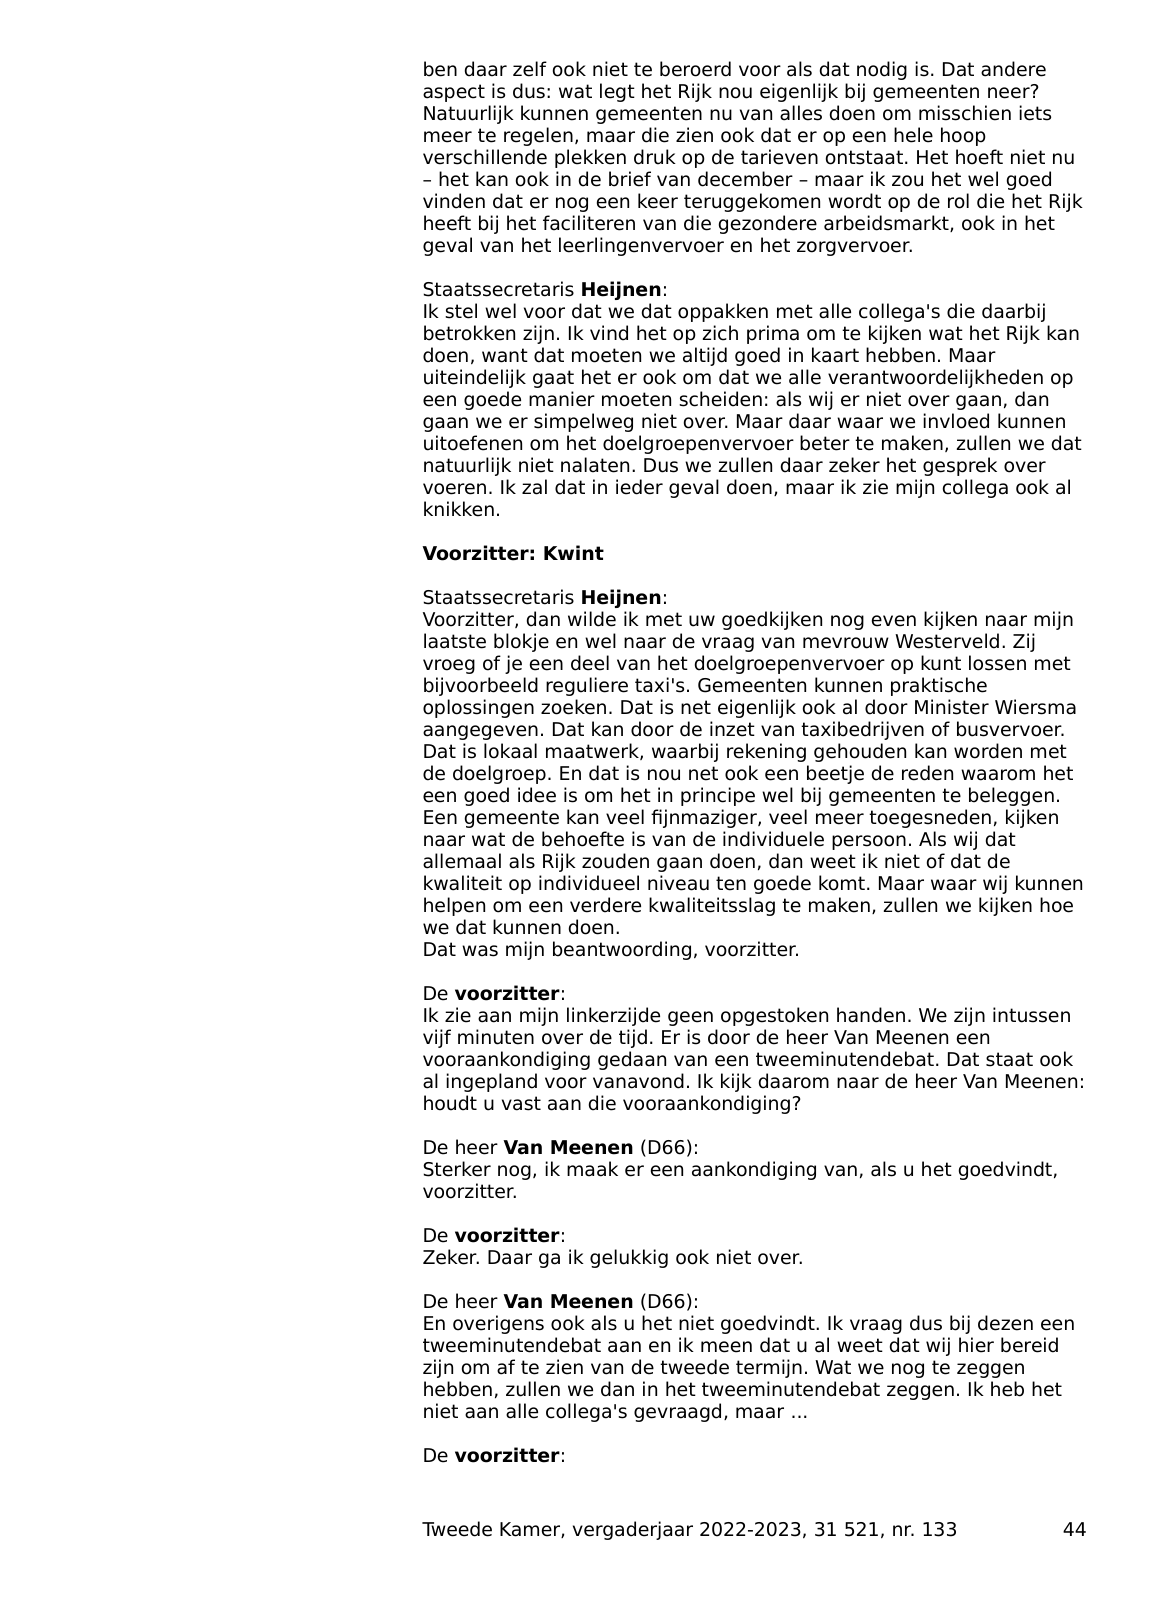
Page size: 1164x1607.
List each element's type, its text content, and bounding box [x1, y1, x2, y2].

text Sterker nog, ik maak er een aankondiging van, als u het goedvindt, voorzitter. [422, 1159, 1087, 1203]
text Staatssecretaris Heijnen: [422, 587, 1087, 609]
text ben daar zelf ook niet te beroerd voor als dat nodig is. Dat andere aspect is dus: wat legt het Rijk nou eigenlijk bij gemeenten neer? Natuurlijk kunnen gemeenten nu van alles doen om misschien iets meer te regelen, maar die zien ook dat er op een hele hoop verschillende plekken druk op de tarieven ontstaat. Het hoeft niet nu – het kan ook in de brief van december – maar ik zou het wel goed vinden dat er nog een keer teruggekomen wordt op de rol die het Rijk heeft bij het faciliteren van die gezondere arbeidsmarkt, ook in het geval van het leerlingenvervoer en het zorgvervoer. [422, 59, 1087, 257]
text De voorzitter: [422, 1225, 1087, 1247]
text Ik zie aan mijn linkerzijde geen opgestoken handen. We zijn intussen vijf minuten over de tijd. Er is door de heer Van Meenen een vooraankondiging gedaan van een tweeminutendebat. Dat staat ook al ingepland voor vanavond. Ik kijk daarom naar de heer Van Meenen: houdt u vast aan die vooraankondiging? [422, 1005, 1087, 1115]
text De voorzitter: [422, 1445, 1087, 1467]
text De heer Van Meenen (D66): [422, 1137, 1087, 1159]
text Ik stel wel voor dat we dat oppakken met alle collega's die daarbij betrokken zijn. Ik vind het op zich prima om te kijken wat het Rijk kan doen, want dat moeten we altijd goed in kaart hebben. Maar uiteindelijk gaat het er ook om dat we alle verantwoordelijkheden op een goede manier moeten scheiden: als wij er niet over gaan, dan gaan we er simpelweg niet over. Maar daar waar we invloed kunnen uitoefenen om het doelgroepenvervoer beter te maken, zullen we dat natuurlijk niet nalaten. Dus we zullen daar zeker het gesprek over voeren. Ik zal dat in ieder geval doen, maar ik zie mijn collega ook al knikken. [422, 301, 1087, 521]
text En overigens ook als u het niet goedvindt. Ik vraag dus bij dezen een tweeminutendebat aan en ik meen dat u al weet dat wij hier bereid zijn om af te zien van de tweede termijn. Wat we nog te zeggen hebben, zullen we dan in het tweeminutendebat zeggen. Ik heb het niet aan alle collega's gevraagd, maar ... [422, 1313, 1087, 1423]
subtitle Voorzitter: Kwint [422, 543, 1087, 565]
text De voorzitter: [422, 983, 1087, 1005]
text De heer Van Meenen (D66): [422, 1291, 1087, 1313]
text Dat was mijn beantwoording, voorzitter. [422, 939, 1087, 961]
text Staatssecretaris Heijnen: [422, 279, 1087, 301]
text Zeker. Daar ga ik gelukkig ook niet over. [422, 1247, 1087, 1269]
text Voorzitter, dan wilde ik met uw goedkijken nog even kijken naar mijn laatste blokje en wel naar de vraag van mevrouw Westerveld. Zij vroeg of je een deel van het doelgroepenvervoer op kunt lossen met bijvoorbeeld reguliere taxi's. Gemeenten kunnen praktische oplossingen zoeken. Dat is net eigenlijk ook al door Minister Wiersma aangegeven. Dat kan door de inzet van taxibedrijven of busvervoer. Dat is lokaal maatwerk, waarbij rekening gehouden kan worden met de doelgroep. En dat is nou net ook een beetje de reden waarom het een goed idee is om het in principe wel bij gemeenten te beleggen. Een gemeente kan veel fijnmaziger, veel meer toegesneden, kijken naar wat de behoefte is van de individuele persoon. Als wij dat allemaal als Rijk zouden gaan doen, dan weet ik niet of dat de kwaliteit op individueel niveau ten goede komt. Maar waar wij kunnen helpen om een verdere kwaliteitsslag te maken, zullen we kijken hoe we dat kunnen doen. [422, 609, 1087, 939]
